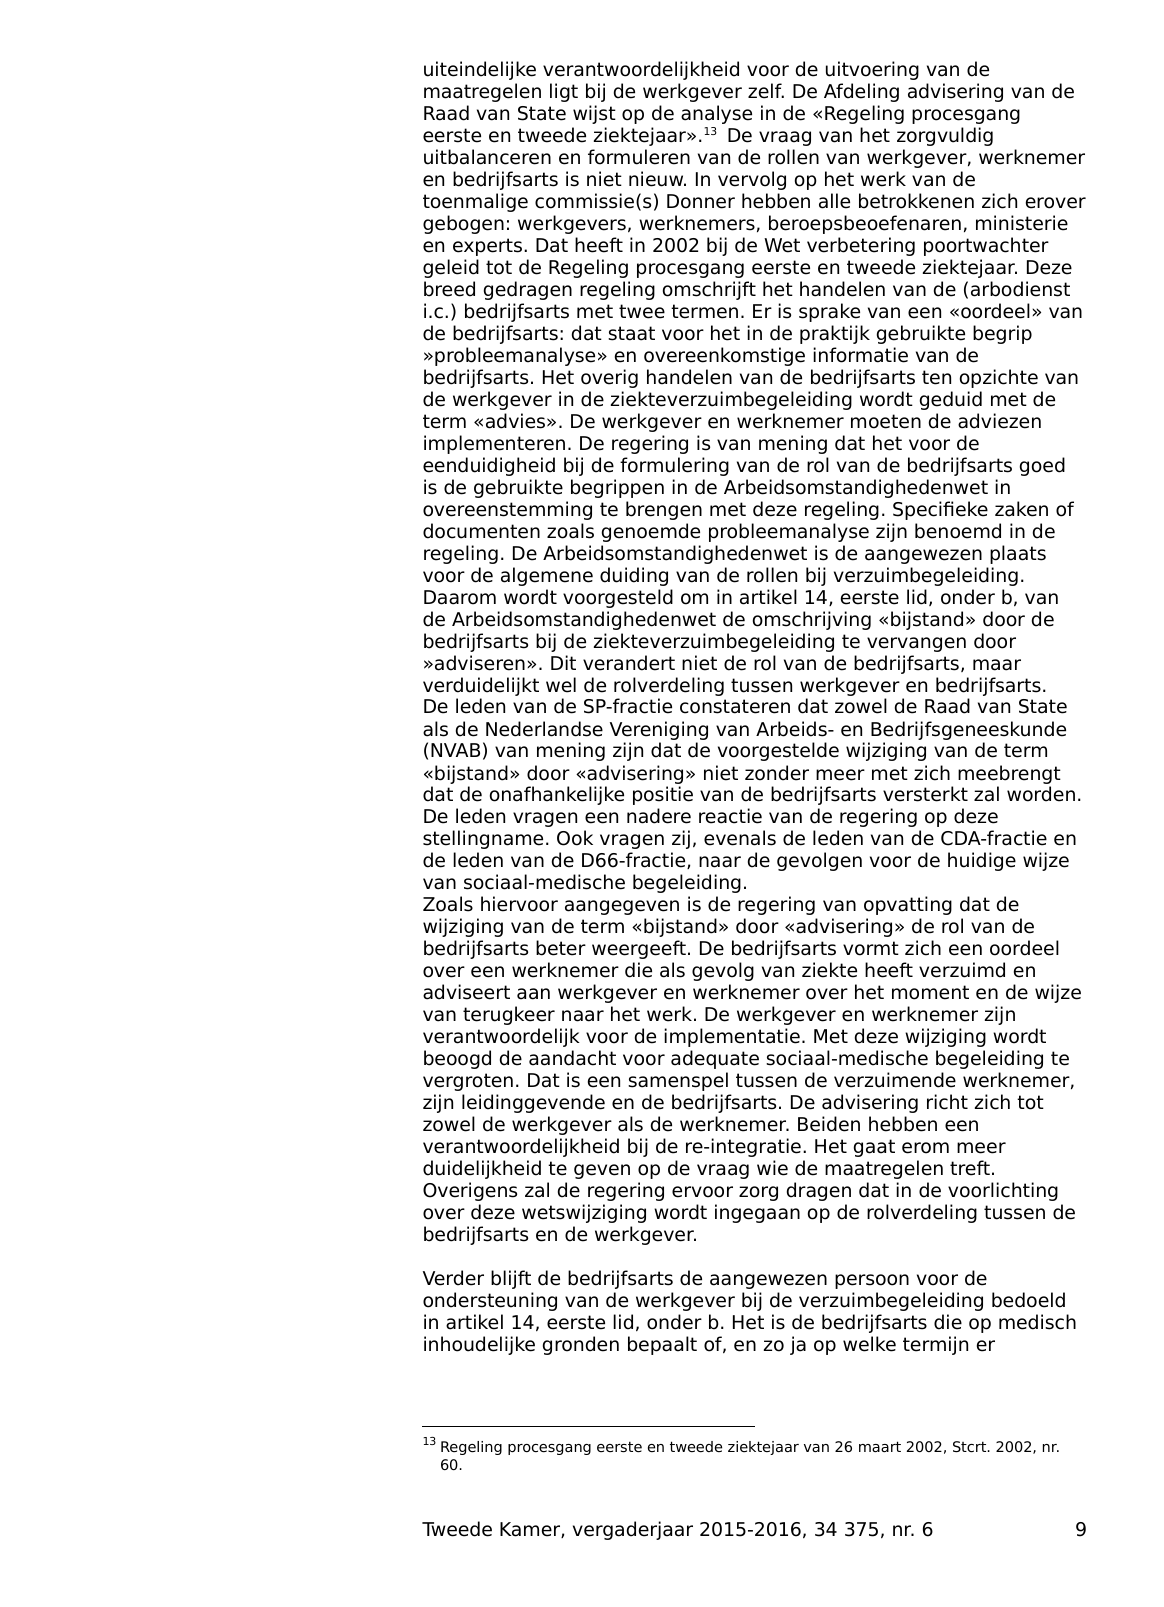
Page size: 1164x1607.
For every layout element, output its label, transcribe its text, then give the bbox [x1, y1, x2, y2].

text Zoals hiervoor aangegeven is de regering van opvatting dat de wijziging van de term «bijstand» door «advisering» de rol van de bedrijfsarts beter weergeeft. De bedrijfsarts vormt zich een oordeel over een werknemer die als gevolg van ziekte heeft verzuimd en adviseert aan werkgever en werknemer over het moment en de wijze van terugkeer naar het werk. De werkgever en werknemer zijn verantwoordelijk voor de implementatie. Met deze wijziging wordt beoogd de aandacht voor adequate sociaal-medische begeleiding te vergroten. Dat is een samenspel tussen de verzuimende werknemer, zijn leidinggevende en de bedrijfsarts. De advisering richt zich tot zowel de werkgever als de werknemer. Beiden hebben een verantwoordelijkheid bij de re-integratie. Het gaat erom meer duidelijkheid te geven op de vraag wie de maatregelen treft. Overigens zal de regering ervoor zorg dragen dat in de voorlichting over deze wetswijziging wordt ingegaan op de rolverdeling tussen de bedrijfsarts en de werkgever. [422, 894, 1087, 1246]
text uiteindelijke verantwoordelijkheid voor de uitvoering van de maatregelen ligt bij de werkgever zelf. De Afdeling advisering van de Raad van State wijst op de analyse in de «Regeling procesgang eerste en tweede ziektejaar». De vraag van het zorgvuldig uitbalanceren en formuleren van de rollen van werkgever, werknemer en bedrijfsarts is niet nieuw. In vervolg op het werk van de toenmalige commissie(s) Donner hebben alle betrokkenen zich erover gebogen: werkgevers, werknemers, beroepsbeoefenaren, ministerie en experts. Dat heeft in 2002 bij de Wet verbetering poortwachter geleid tot de Regeling procesgang eerste en tweede ziektejaar. Deze breed gedragen regeling omschrijft het handelen van de (arbodienst i.c.) bedrijfsarts met twee termen. Er is sprake van een «oordeel» van de bedrijfsarts: dat staat voor het in de praktijk gebruikte begrip »probleemanalyse» en overeenkomstige informatie van de bedrijfsarts. Het overig handelen van de bedrijfsarts ten opzichte van de werkgever in de ziekteverzuimbegeleiding wordt geduid met de term «advies». De werkgever en werknemer moeten de adviezen implementeren. De regering is van mening dat het voor de eenduidigheid bij de formulering van de rol van de bedrijfsarts goed is de gebruikte begrippen in de Arbeidsomstandighedenwet in overeenstemming te brengen met deze regeling. Specifieke zaken of documenten zoals genoemde probleemanalyse zijn benoemd in de regeling. De Arbeidsomstandighedenwet is de aangewezen plaats voor de algemene duiding van de rollen bij verzuimbegeleiding. Daarom wordt voorgesteld om in artikel 14, eerste lid, onder b, van de Arbeidsomstandighedenwet de omschrijving «bijstand» door de bedrijfsarts bij de ziekteverzuimbegeleiding te vervangen door »adviseren». Dit verandert niet de rol van de bedrijfsarts, maar verduidelijkt wel de rolverdeling tussen werkgever en bedrijfsarts. [422, 59, 1087, 696]
text Verder blijft de bedrijfsarts de aangewezen persoon voor de ondersteuning van de werkgever bij de verzuimbegeleiding bedoeld in artikel 14, eerste lid, onder b. Het is de bedrijfsarts die op medisch inhoudelijke gronden bepaalt of, en zo ja op welke termijn er [422, 1268, 1087, 1356]
text Regeling procesgang eerste en tweede ziektejaar van 26 maart 2002, Stcrt. 2002, nr. 60. [422, 1435, 1087, 1474]
text De leden van de SP-fractie constateren dat zowel de Raad van State als de Nederlandse Vereniging van Arbeids- en Bedrijfsgeneeskunde (NVAB) van mening zijn dat de voorgestelde wijziging van de term «bijstand» door «advisering» niet zonder meer met zich meebrengt dat de onafhankelijke positie van de bedrijfsarts versterkt zal worden. De leden vragen een nadere reactie van de regering op deze stellingname. Ook vragen zij, evenals de leden van de CDA-fractie en de leden van de D66-fractie, naar de gevolgen voor de huidige wijze van sociaal-medische begeleiding. [422, 696, 1087, 894]
